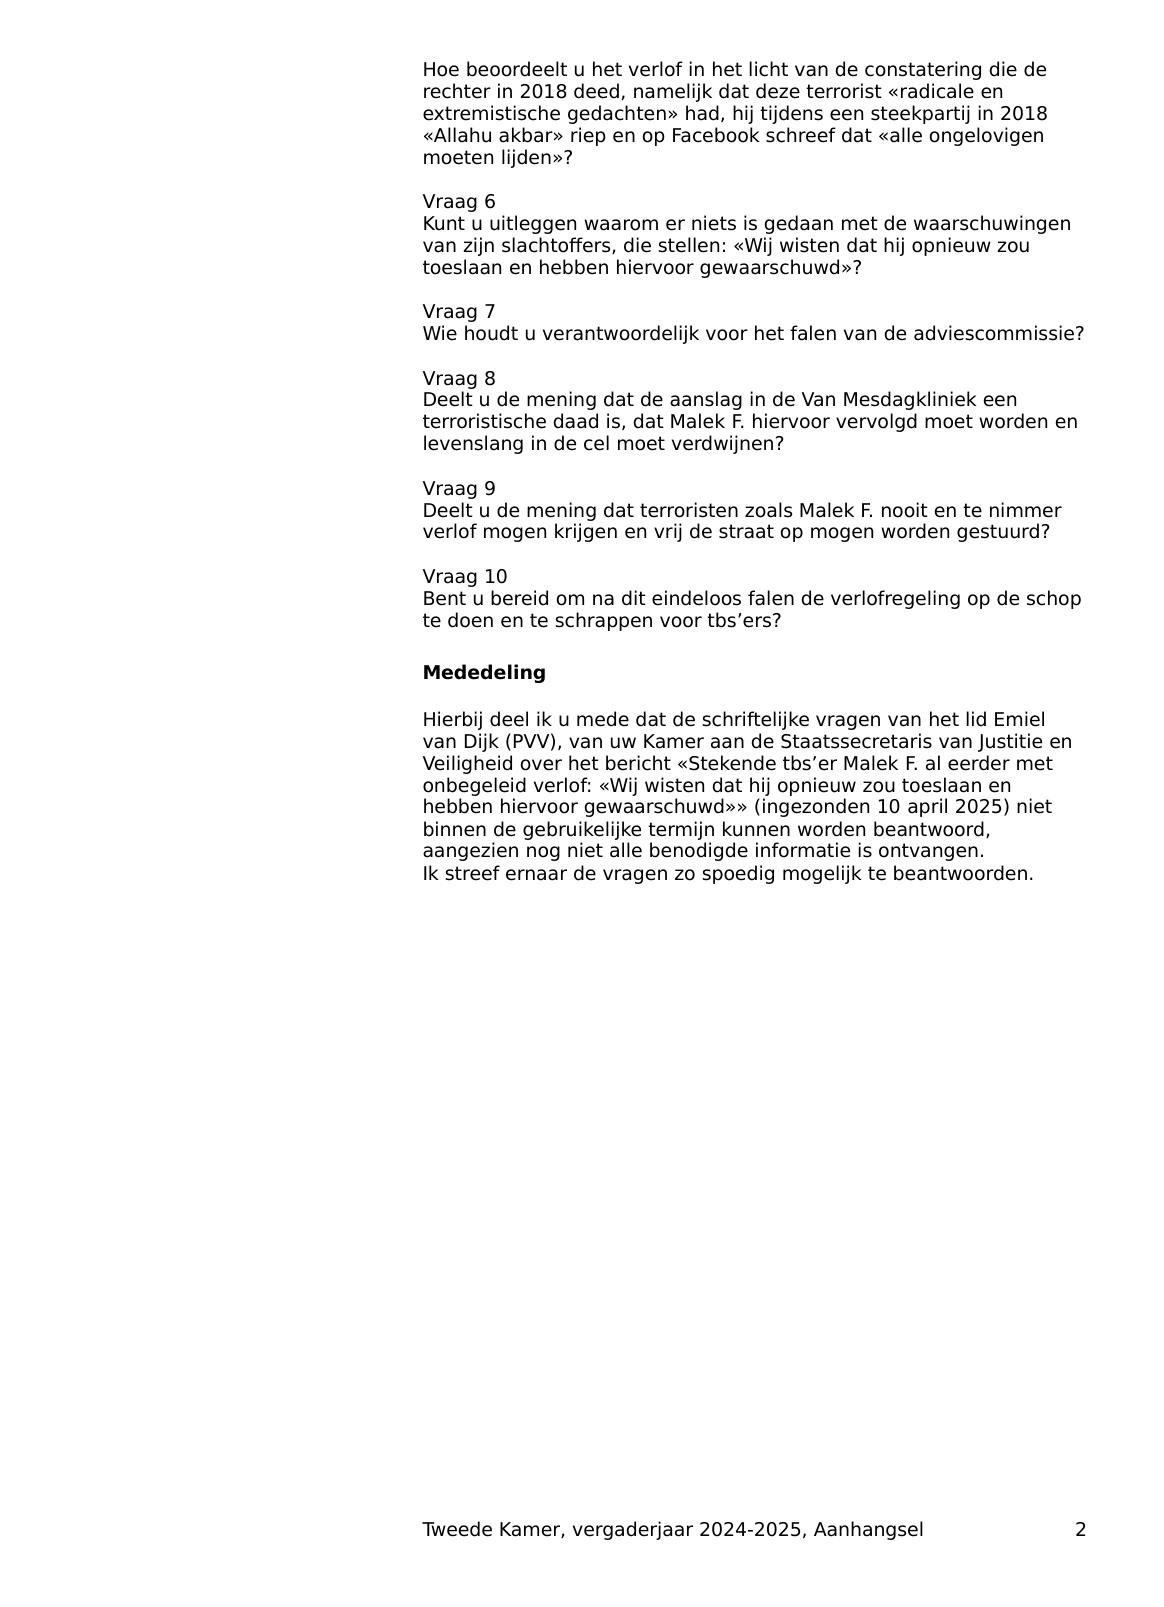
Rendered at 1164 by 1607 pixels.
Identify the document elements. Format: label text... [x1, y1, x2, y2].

text Vraag 10 [422, 566, 1087, 588]
text Deelt u de mening dat terroristen zoals Malek F. nooit en te nimmer verlof mogen krijgen en vrij de straat op mogen worden gestuurd? [422, 499, 1087, 543]
text Kunt u uitleggen waarom er niets is gedaan met de waarschuwingen van zijn slachtoffers, die stellen: «Wij wisten dat hij opnieuw zou toeslaan en hebben hiervoor gewaarschuwd»? [422, 213, 1087, 279]
text Ik streef ernaar de vragen zo spoedig mogelijk te beantwoorden. [422, 862, 1087, 884]
text Vraag 7 [422, 301, 1087, 323]
subtitle Mededeling [422, 662, 1087, 683]
text Deelt u de mening dat de aanslag in de Van Mesdagkliniek een terroristische daad is, dat Malek F. hiervoor vervolgd moet worden en levenslang in de cel moet verdwijnen? [422, 389, 1087, 455]
text Vraag 8 [422, 367, 1087, 389]
text Vraag 6 [422, 191, 1087, 213]
text Hierbij deel ik u mede dat de schriftelijke vragen van het lid Emiel van Dijk (PVV), van uw Kamer aan de Staatssecretaris van Justitie en Veiligheid over het bericht «Stekende tbs’er Malek F. al eerder met onbegeleid verlof: «Wij wisten dat hij opnieuw zou toeslaan en hebben hiervoor gewaarschuwd»» (ingezonden 10 april 2025) niet binnen de gebruikelijke termijn kunnen worden beantwoord, aangezien nog niet alle benodigde informatie is ontvangen. [422, 708, 1087, 862]
text Vraag 9 [422, 477, 1087, 499]
text Wie houdt u verantwoordelijk voor het falen van de adviescommissie? [422, 323, 1087, 345]
text Hoe beoordeelt u het verlof in het licht van de constatering die de rechter in 2018 deed, namelijk dat deze terrorist «radicale en extremistische gedachten» had, hij tijdens een steekpartij in 2018 «Allahu akbar» riep en op Facebook schreef dat «alle ongelovigen moeten lijden»? [422, 59, 1087, 169]
text Bent u bereid om na dit eindeloos falen de verlofregeling op de schop te doen en te schrappen voor tbs’ers? [422, 588, 1087, 632]
